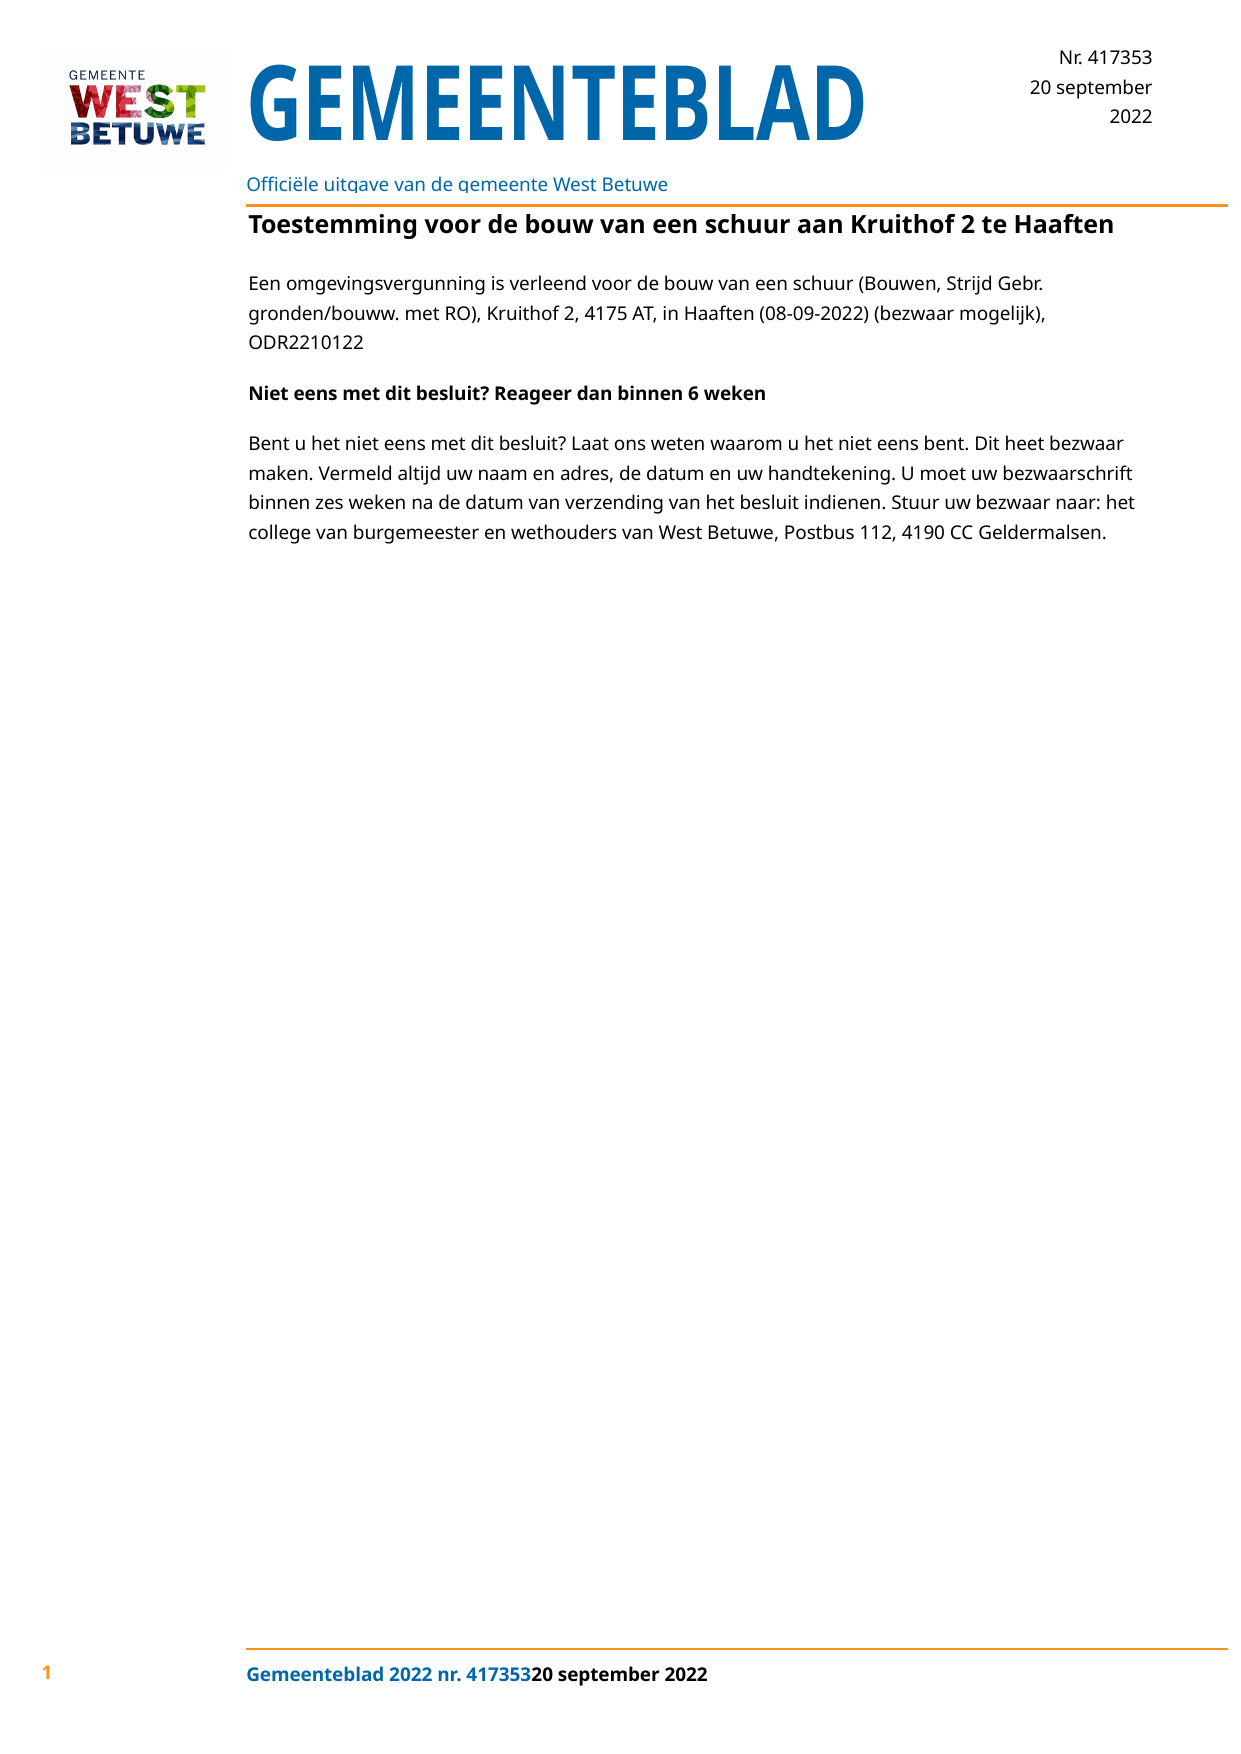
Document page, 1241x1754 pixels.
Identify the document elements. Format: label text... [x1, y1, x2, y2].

text Niet eens met dit besluit? Reageer dan binnen 6 weken [248, 380, 1152, 406]
text Bent u het niet eens met dit besluit? Laat ons weten waarom u het niet eens bent. Dit heet bezwaar maken. Vermeld altijd uw naam en adres, de datum en uw handtekening. U moet uw bezwaarschrift binnen zes weken na de datum van verzending van het besluit indienen. Stuur uw bezwaar naar: het college van burgemeester en wethouders van West Betuwe, Postbus 112, 4190 CC Geldermalsen. [248, 430, 1152, 545]
text Een omgevingsvergunning is verleend voor de bouw van een schuur (Bouwen, Strijd Gebr. gronden/bouww. met RO), Kruithof 2, 4175 AT, in Haaften (08-09-2022) (bezwaar mogelijk), ODR2210122 [248, 270, 1152, 355]
picture [41, 47, 231, 172]
text Toestemming voor de bouw van een schuur aan Kruithof 2 te Haaften [248, 207, 1152, 241]
